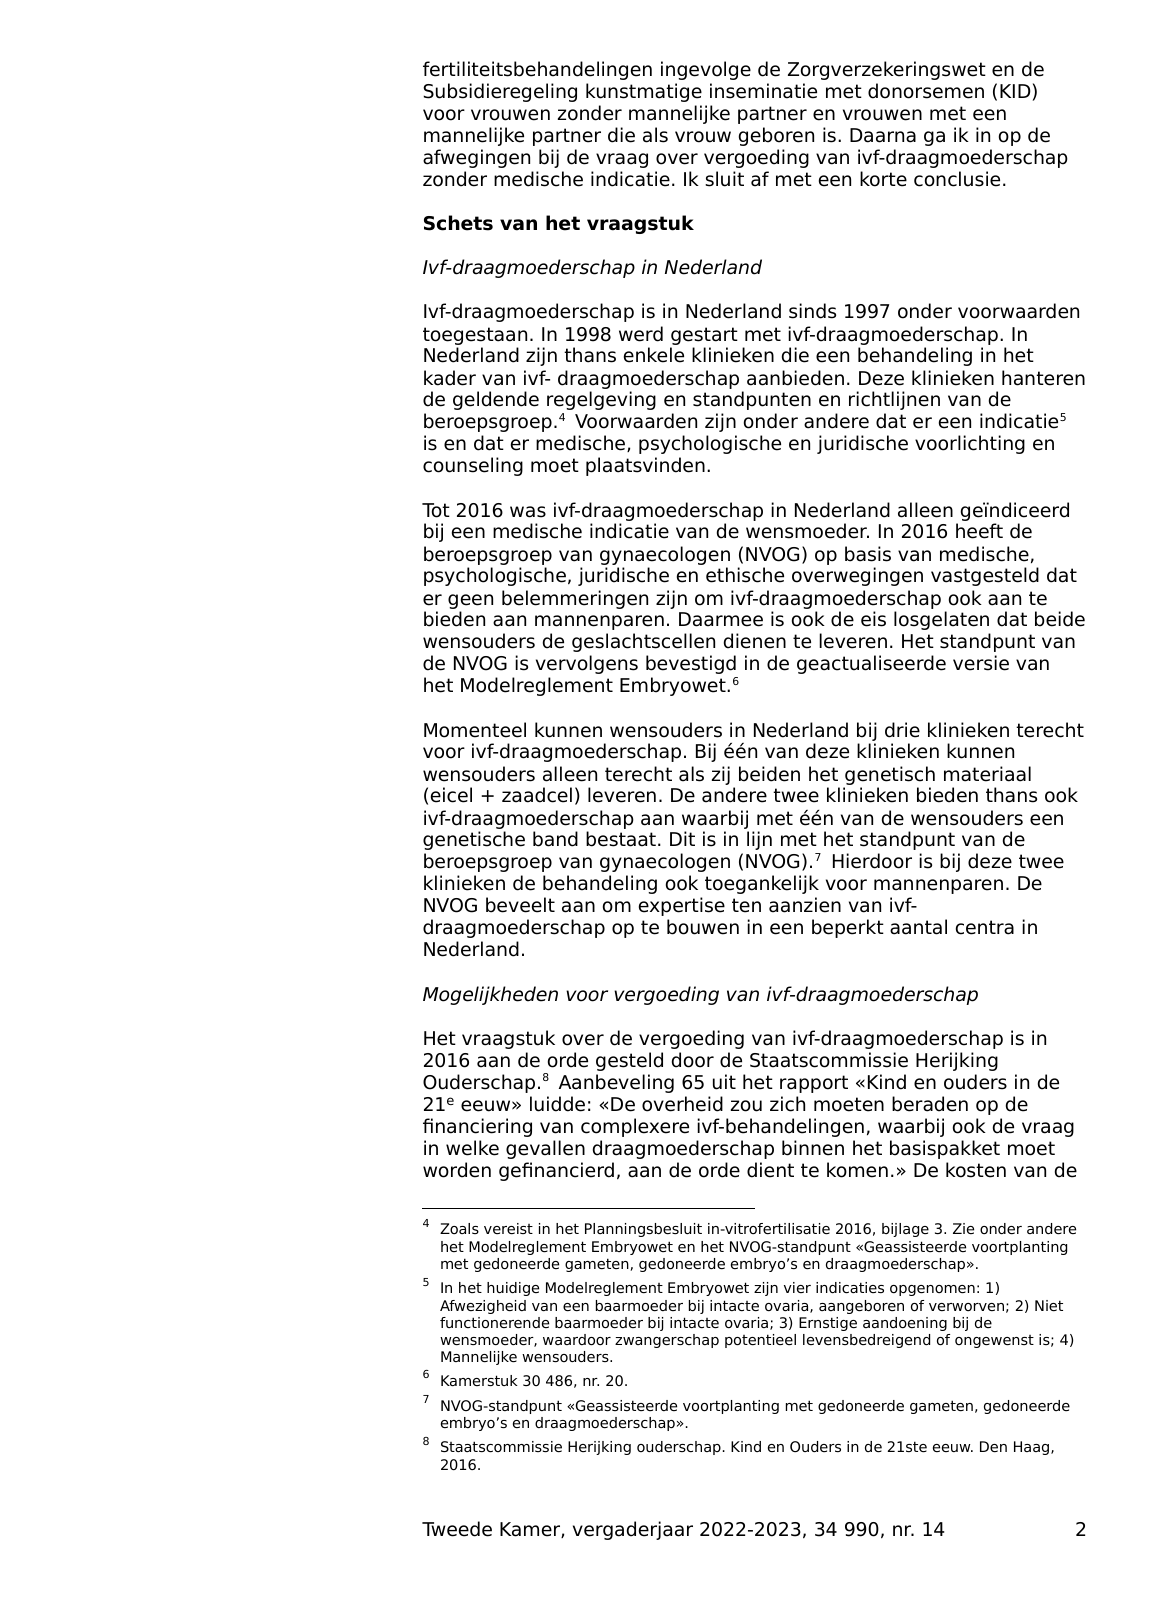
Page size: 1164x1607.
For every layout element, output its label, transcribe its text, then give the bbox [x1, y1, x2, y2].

text In het huidige Modelreglement Embryowet zijn vier indicaties opgenomen: 1) Afwezigheid van een baarmoeder bij intacte ovaria, aangeboren of verworven; 2) Niet functionerende baarmoeder bij intacte ovaria; 3) Ernstige aandoening bij de wensmoeder, waardoor zwangerschap potentieel levensbedreigend of ongewenst is; 4) Mannelijke wensouders. [422, 1276, 1087, 1366]
subtitle Ivf-draagmoederschap in Nederland [422, 257, 1087, 279]
text Tot 2016 was ivf-draagmoederschap in Nederland alleen geïndiceerd bij een medische indicatie van de wensmoeder. In 2016 heeft de beroepsgroep van gynaecologen (NVOG) op basis van medische, psychologische, juridische en ethische overwegingen vastgesteld dat er geen belemmeringen zijn om ivf-draagmoederschap ook aan te bieden aan mannenparen. Daarmee is ook de eis losgelaten dat beide wensouders de geslachtscellen dienen te leveren. Het standpunt van de NVOG is vervolgens bevestigd in de geactualiseerde versie van het Modelreglement Embryowet. [422, 499, 1087, 697]
text Momenteel kunnen wensouders in Nederland bij drie klinieken terecht voor ivf-draagmoederschap. Bij één van deze klinieken kunnen wensouders alleen terecht als zij beiden het genetisch materiaal (eicel + zaadcel) leveren. De andere twee klinieken bieden thans ook ivf-draagmoederschap aan waarbij met één van de wensouders een genetische band bestaat. Dit is in lijn met het standpunt van de beroepsgroep van gynaecologen (NVOG). Hierdoor is bij deze twee klinieken de behandeling ook toegankelijk voor mannenparen. De NVOG beveelt aan om expertise ten aanzien van ivf-draagmoederschap op te bouwen in een beperkt aantal centra in Nederland. [422, 719, 1087, 961]
text Kamerstuk 30 486, nr. 20. [422, 1368, 1087, 1391]
subtitle Schets van het vraagstuk [422, 213, 1087, 235]
text Staatscommissie Herijking ouderschap. Kind en Ouders in de 21ste eeuw. Den Haag, 2016. [422, 1435, 1087, 1474]
text NVOG-standpunt «Geassisteerde voortplanting met gedoneerde gameten, gedoneerde embryo’s en draagmoederschap». [422, 1393, 1087, 1432]
text Zoals vereist in het Planningsbesluit in-vitrofertilisatie 2016, bijlage 3. Zie onder andere het Modelreglement Embryowet en het NVOG-standpunt «Geassisteerde voortplanting met gedoneerde gameten, gedoneerde embryo’s en draagmoederschap». [422, 1217, 1087, 1273]
subtitle Mogelijkheden voor vergoeding van ivf-draagmoederschap [422, 983, 1087, 1005]
text Het vraagstuk over de vergoeding van ivf-draagmoederschap is in 2016 aan de orde gesteld door de Staatscommissie Herijking Ouderschap. Aanbeveling 65 uit het rapport «Kind en ouders in de 21e eeuw» luidde: «De overheid zou zich moeten beraden op de financiering van complexere ivf-behandelingen, waarbij ook de vraag in welke gevallen draagmoederschap binnen het basispakket moet worden gefinancierd, aan de orde dient te komen.» De kosten van de [422, 1028, 1087, 1181]
text Ivf-draagmoederschap is in Nederland sinds 1997 onder voorwaarden toegestaan. In 1998 werd gestart met ivf-draagmoederschap. In Nederland zijn thans enkele klinieken die een behandeling in het kader van ivf- draagmoederschap aanbieden. Deze klinieken hanteren de geldende regelgeving en standpunten en richtlijnen van de beroepsgroep. Voorwaarden zijn onder andere dat er een indicatie is en dat er medische, psychologische en juridische voorlichting en counseling moet plaatsvinden. [422, 301, 1087, 477]
text fertiliteitsbehandelingen ingevolge de Zorgverzekeringswet en de Subsidieregeling kunstmatige inseminatie met donorsemen (KID) voor vrouwen zonder mannelijke partner en vrouwen met een mannelijke partner die als vrouw geboren is. Daarna ga ik in op de afwegingen bij de vraag over vergoeding van ivf-draagmoederschap zonder medische indicatie. Ik sluit af met een korte conclusie. [422, 59, 1087, 191]
